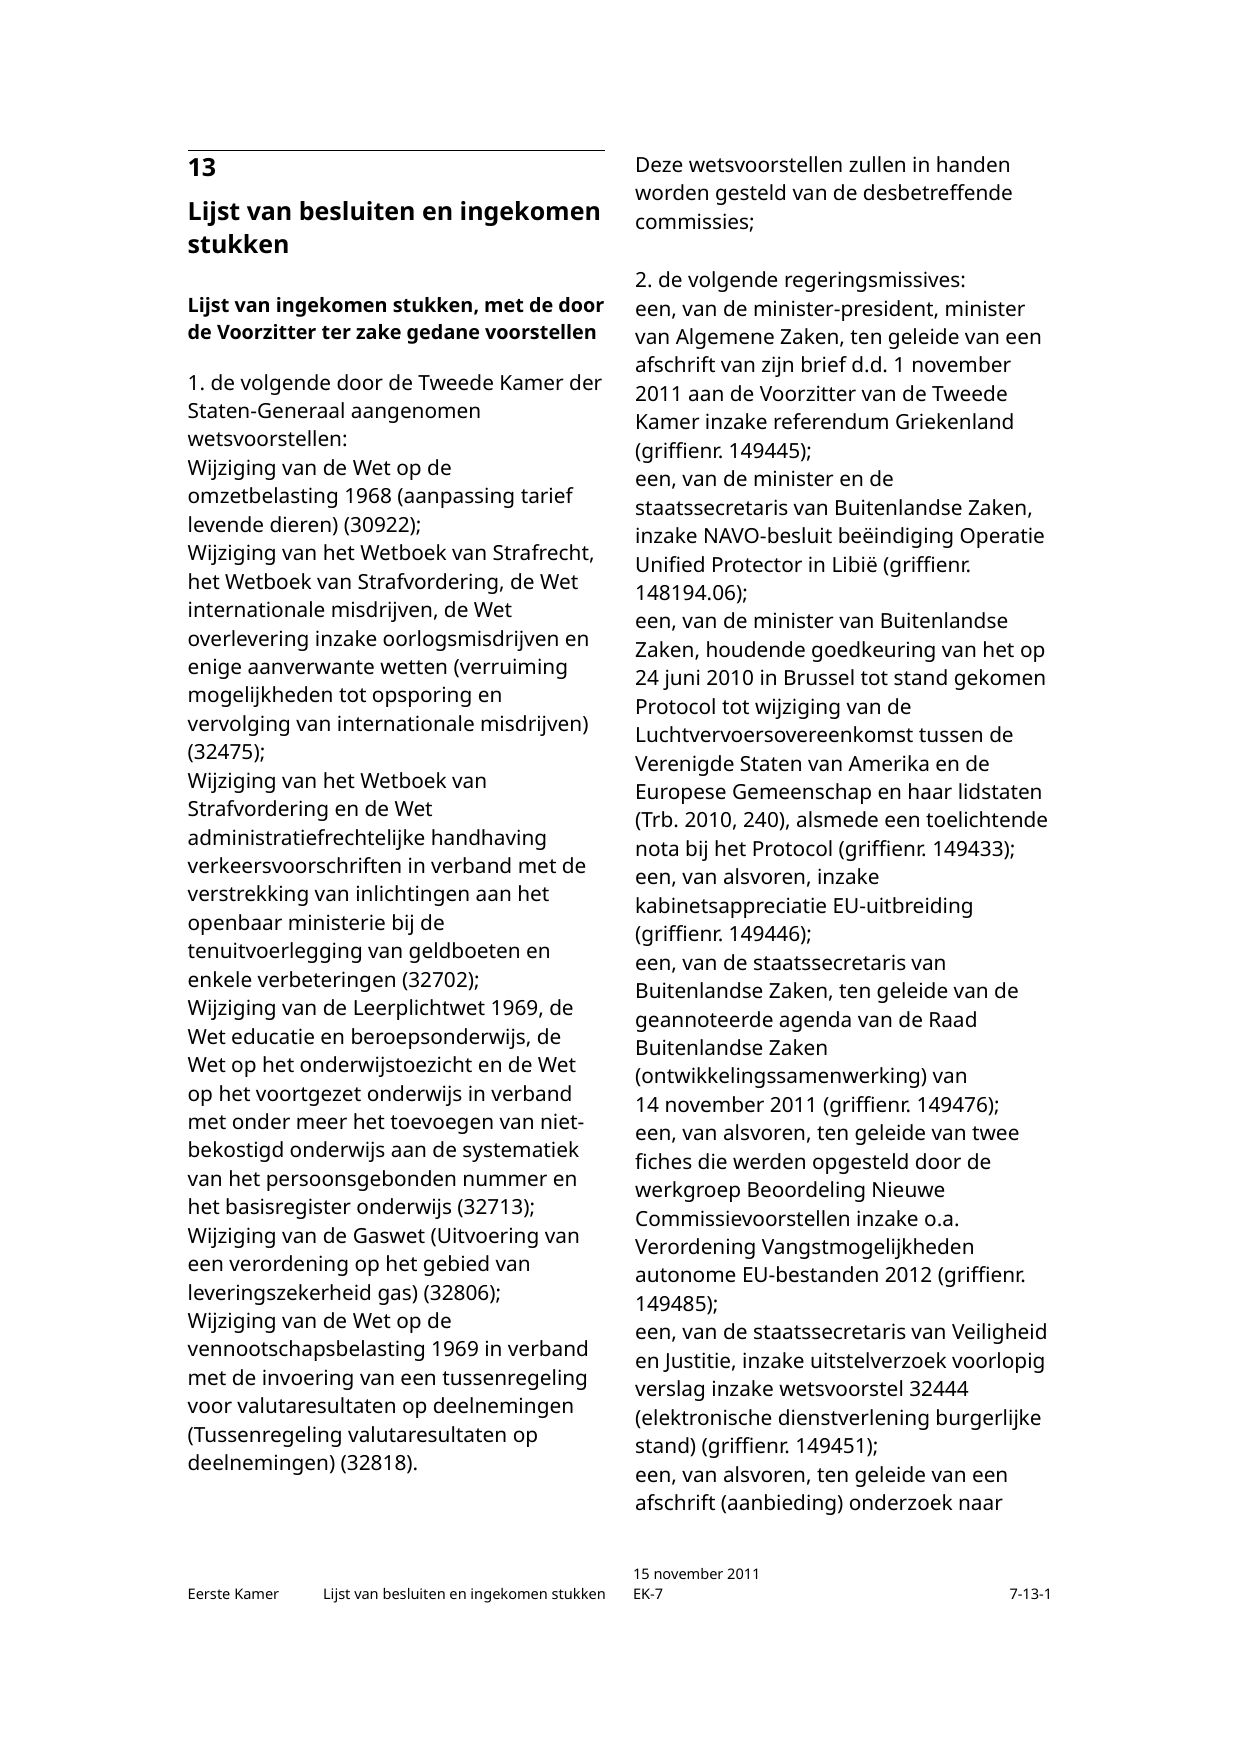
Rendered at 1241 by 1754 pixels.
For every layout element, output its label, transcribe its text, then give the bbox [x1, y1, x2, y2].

text Wijziging van de Wet op de omzetbelasting 1968 (aanpassing tarief levende dieren) (30922); [187, 453, 605, 538]
text 2. de volgende regeringsmissives: [635, 265, 1053, 294]
text een, van alsvoren, inzake kabinetsappreciatie EU-uitbreiding (griffienr. 149446); [635, 862, 1053, 948]
text Lijst van besluiten en ingekomen stukken [187, 193, 605, 261]
text Wijziging van het Wetboek van Strafvordering en de Wet administratiefrechtelijke handhaving verkeersvoorschriften in verband met de verstrekking van inlichtingen aan het openbaar ministerie bij de tenuitvoerlegging van geldboeten en enkele verbeteringen (32702); [187, 766, 605, 993]
text een, van alsvoren, ten geleide van twee fiches die werden opgesteld door de werkgroep Beoordeling Nieuwe Commissievoorstellen inzake o.a. Verordening Vangstmogelijkheden autonome EU-bestanden 2012 (griffienr. 149485); [635, 1118, 1053, 1317]
text 13 [187, 151, 605, 184]
subtitle Lijst van ingekomen stukken, met de door de Voorzitter ter zake gedane voorstellen [187, 291, 605, 345]
text Wijziging van de Wet op de vennootschapsbelasting 1969 in verband met de invoering van een tussenregeling voor valutaresultaten op deelnemingen (Tussenregeling valutaresultaten op deelnemingen) (32818). [187, 1306, 605, 1477]
text een, van de minister en de staatssecretaris van Buitenlandse Zaken, inzake NAVO-besluit beëindiging Operatie Unified Protector in Libië (griffienr. 148194.06); [635, 464, 1053, 607]
text Wijziging van het Wetboek van Strafrecht, het Wetboek van Strafvordering, de Wet internationale misdrijven, de Wet overlevering inzake oorlogsmisdrijven en enige aanverwante wetten (verruiming mogelijkheden tot opsporing en vervolging van internationale misdrijven) (32475); [187, 538, 605, 766]
text 1. de volgende door de Tweede Kamer der Staten-Generaal aangenomen wetsvoorstellen: [187, 368, 605, 453]
text een, van de staatssecretaris van Veiligheid en Justitie, inzake uitstelverzoek voorlopig verslag inzake wetsvoorstel 32444 (elektronische dienstverlening burgerlijke stand) (griffienr. 149451); [635, 1317, 1053, 1460]
text Wijziging van de Leerplichtwet 1969, de Wet educatie en beroepsonderwijs, de Wet op het onderwijstoezicht en de Wet op het voortgezet onderwijs in verband met onder meer het toevoegen van niet-bekostigd onderwijs aan de systematiek van het persoonsgebonden nummer en het basisregister onderwijs (32713); [187, 993, 605, 1221]
text Deze wetsvoorstellen zullen in handen worden gesteld van de desbetreffende commissies; [635, 150, 1053, 235]
text een, van de minister-president, minister van Algemene Zaken, ten geleide van een afschrift van zijn brief d.d. 1 november 2011 aan de Voorzitter van de Tweede Kamer inzake referendum Griekenland (griffienr. 149445); [635, 294, 1053, 464]
text een, van alsvoren, ten geleide van een afschrift (aanbieding) onderzoek naar [635, 1460, 1053, 1517]
text een, van de minister van Buitenlandse Zaken, houdende goedkeuring van het op 24 juni 2010 in Brussel tot stand gekomen Protocol tot wijziging van de Luchtvervoersovereenkomst tussen de Verenigde Staten van Amerika en de Europese Gemeenschap en haar lidstaten (Trb. 2010, 240), alsmede een toelichtende nota bij het Protocol (griffienr. 149433); [635, 607, 1053, 862]
text Wijziging van de Gaswet (Uitvoering van een verordening op het gebied van leveringszekerheid gas) (32806); [187, 1221, 605, 1306]
text een, van de staatssecretaris van Buitenlandse Zaken, ten geleide van de geannoteerde agenda van de Raad Buitenlandse Zaken (ontwikkelingssamenwerking) van 14 november 2011 (griffienr. 149476); [635, 948, 1053, 1118]
